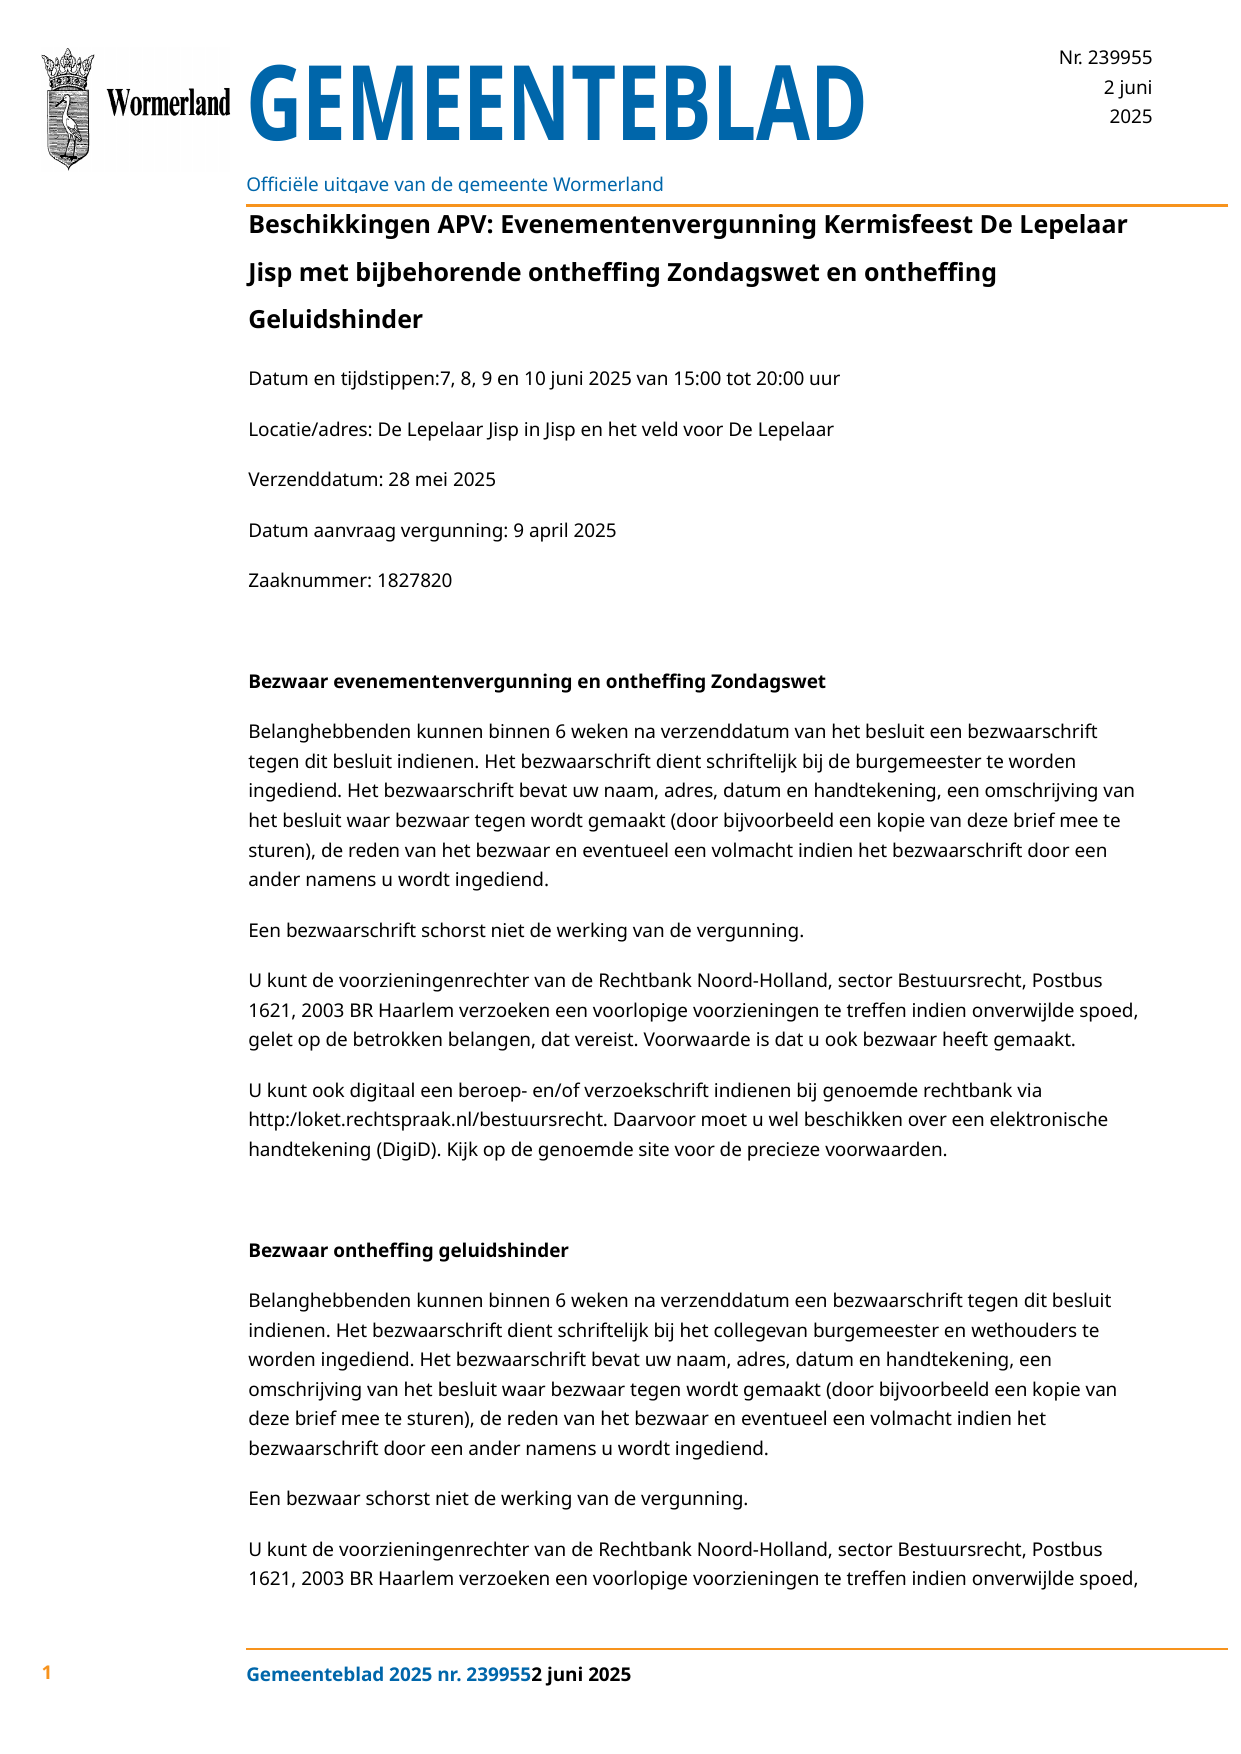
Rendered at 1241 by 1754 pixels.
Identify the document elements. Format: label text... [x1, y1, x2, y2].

text U kunt de voorzieningenrechter van de Rechtbank Noord-Holland, sector Bestuursrecht, Postbus 1621, 2003 BR Haarlem verzoeken een voorlopige voorzieningen te treffen indien onverwijlde spoed, gelet op de betrokken belangen, dat vereist. Voorwaarde is dat u ook bezwaar heeft gemaakt. [248, 967, 1152, 1052]
text Locatie/adres: De Lepelaar Jisp in Jisp en het veld voor De Lepelaar [248, 416, 1152, 442]
text Beschikkingen APV: Evenementenvergunning Kermisfeest De Lepelaar Jisp met bijbehorende ontheffing Zondagswet en ontheffing Geluidshinder [248, 207, 1152, 336]
text Datum aanvraag vergunning: 9 april 2025 [248, 517, 1152, 542]
text Bezwaar evenementenvergunning en ontheffing Zondagswet [248, 668, 1152, 694]
text Een bezwaarschrift schorst niet de werking van de vergunning. [248, 917, 1152, 942]
text Datum en tijdstippen:7, 8, 9 en 10 juni 2025 van 15:00 tot 20:00 uur [248, 366, 1152, 391]
text U kunt ook digitaal een beroep- en/of verzoekschrift indienen bij genoemde rechtbank via http:/loket.rechtspraak.nl/bestuursrecht. Daarvoor moet u wel beschikken over een elektronische handtekening (DigiD). Kijk op de genoemde site voor de precieze voorwaarden. [248, 1077, 1152, 1162]
text Een bezwaar schorst niet de werking van de vergunning. [248, 1486, 1152, 1511]
text Zaaknummer: 1827820 [248, 567, 1152, 593]
picture [41, 47, 231, 172]
text Verzenddatum: 28 mei 2025 [248, 466, 1152, 492]
text Belanghebbenden kunnen binnen 6 weken na verzenddatum een bezwaarschrift tegen dit besluit indienen. Het bezwaarschrift dient schriftelijk bij het collegevan burgemeester en wethouders te worden ingediend. Het bezwaarschrift bevat uw naam, adres, datum en handtekening, een omschrijving van het besluit waar bezwaar tegen wordt gemaakt (door bijvoorbeeld een kopie van deze brief mee te sturen), de reden van het bezwaar en eventueel een volmacht indien het bezwaarschrift door een ander namens u wordt ingediend. [248, 1287, 1152, 1461]
text Belanghebbenden kunnen binnen 6 weken na verzenddatum van het besluit een bezwaarschrift tegen dit besluit indienen. Het bezwaarschrift dient schriftelijk bij de burgemeester te worden ingediend. Het bezwaarschrift bevat uw naam, adres, datum en handtekening, een omschrijving van het besluit waar bezwaar tegen wordt gemaakt (door bijvoorbeeld een kopie van deze brief mee te sturen), de reden van het bezwaar en eventueel een volmacht indien het bezwaarschrift door een ander namens u wordt ingediend. [248, 718, 1152, 892]
text Bezwaar ontheffing geluidshinder [248, 1237, 1152, 1262]
text U kunt de voorzieningenrechter van de Rechtbank Noord-Holland, sector Bestuursrecht, Postbus 1621, 2003 BR Haarlem verzoeken een voorlopige voorzieningen te treffen indien onverwijlde spoed, [248, 1536, 1152, 1591]
